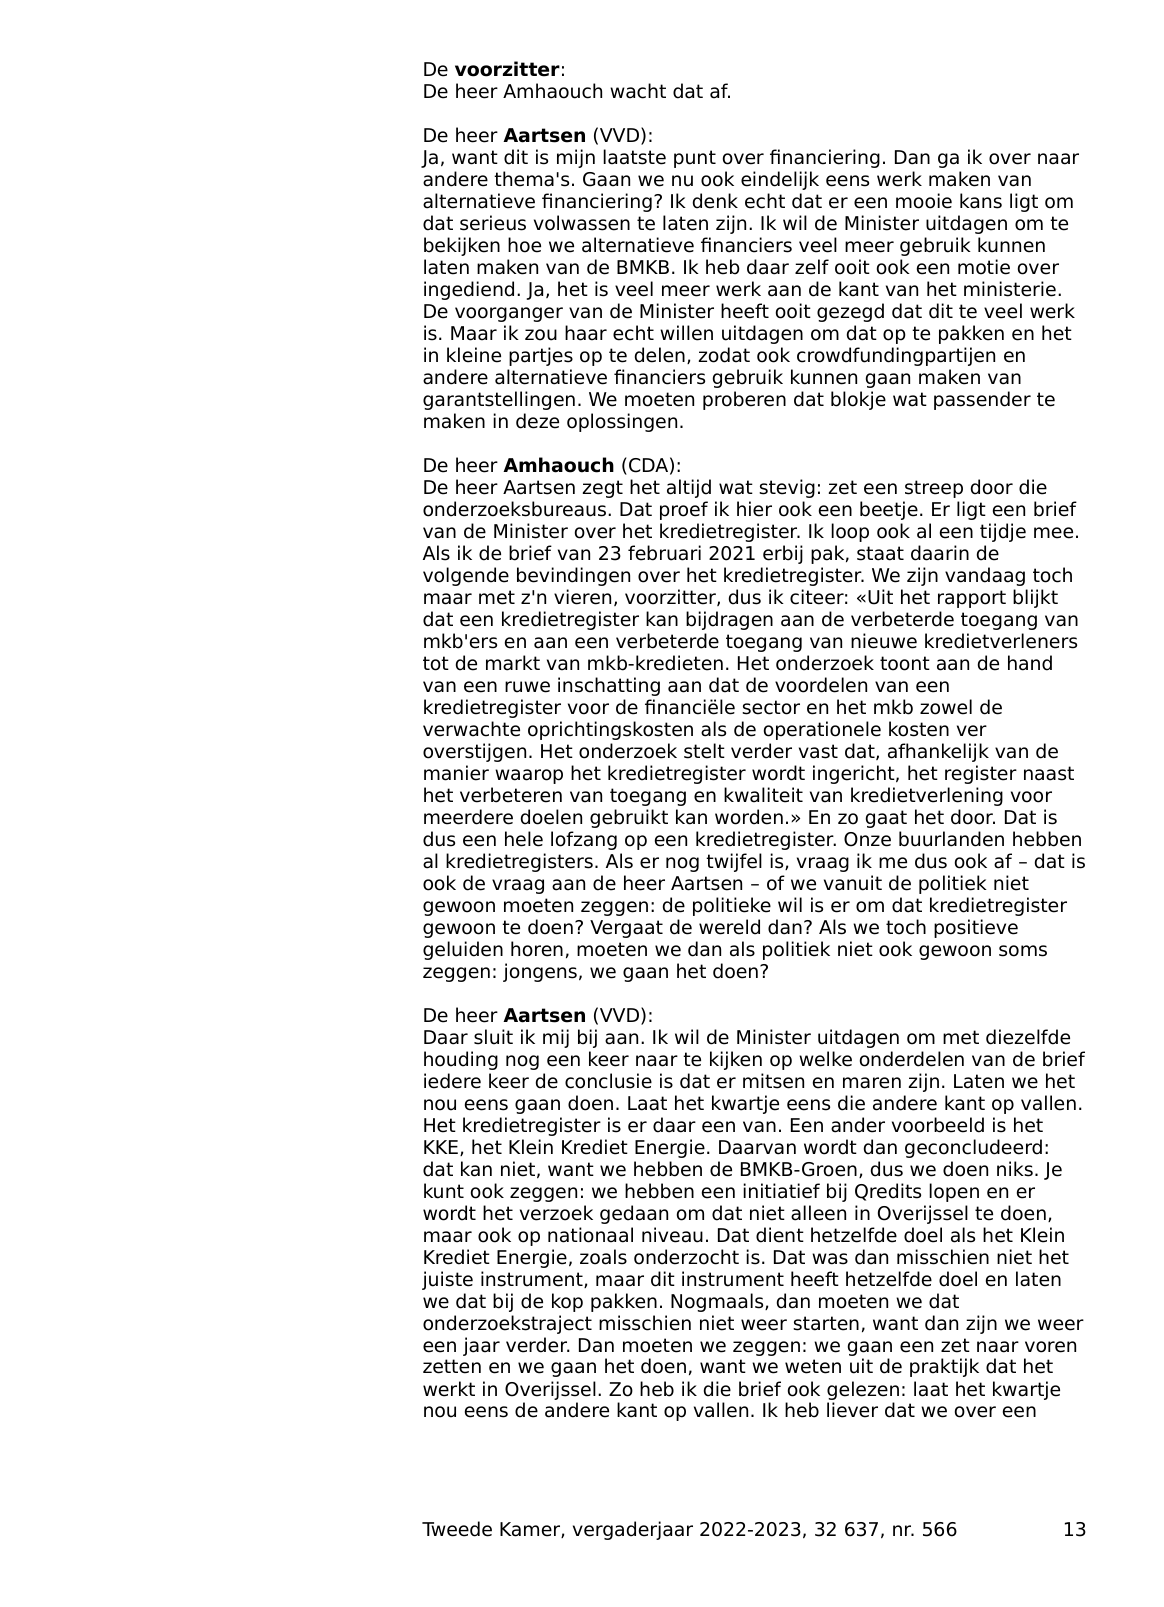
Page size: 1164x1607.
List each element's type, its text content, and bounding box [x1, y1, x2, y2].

text De heer Aartsen (VVD): [422, 125, 1087, 147]
text De heer Amhaouch wacht dat af. [422, 81, 1087, 103]
text De heer Aartsen zegt het altijd wat stevig: zet een streep door die onderzoeksbureaus. Dat proef ik hier ook een beetje. Er ligt een brief van de Minister over het kredietregister. Ik loop ook al een tijdje mee. Als ik de brief van 23 februari 2021 erbij pak, staat daarin de volgende bevindingen over het kredietregister. We zijn vandaag toch maar met z'n vieren, voorzitter, dus ik citeer: «Uit het rapport blijkt dat een kredietregister kan bijdragen aan de verbeterde toegang van mkb'ers en aan een verbeterde toegang van nieuwe kredietverleners tot de markt van mkb-kredieten. Het onderzoek toont aan de hand van een ruwe inschatting aan dat de voordelen van een kredietregister voor de financiële sector en het mkb zowel de verwachte oprichtingskosten als de operationele kosten ver overstijgen. Het onderzoek stelt verder vast dat, afhankelijk van de manier waarop het kredietregister wordt ingericht, het register naast het verbeteren van toegang en kwaliteit van kredietverlening voor meerdere doelen gebruikt kan worden.» En zo gaat het door. Dat is dus een hele lofzang op een kredietregister. Onze buurlanden hebben al kredietregisters. Als er nog twijfel is, vraag ik me dus ook af – dat is ook de vraag aan de heer Aartsen – of we vanuit de politiek niet gewoon moeten zeggen: de politieke wil is er om dat kredietregister gewoon te doen? Vergaat de wereld dan? Als we toch positieve geluiden horen, moeten we dan als politiek niet ook gewoon soms zeggen: jongens, we gaan het doen? [422, 477, 1087, 983]
text De heer Amhaouch (CDA): [422, 455, 1087, 477]
text Ja, want dit is mijn laatste punt over financiering. Dan ga ik over naar andere thema's. Gaan we nu ook eindelijk eens werk maken van alternatieve financiering? Ik denk echt dat er een mooie kans ligt om dat serieus volwassen te laten zijn. Ik wil de Minister uitdagen om te bekijken hoe we alternatieve financiers veel meer gebruik kunnen laten maken van de BMKB. Ik heb daar zelf ooit ook een motie over ingediend. Ja, het is veel meer werk aan de kant van het ministerie. De voorganger van de Minister heeft ooit gezegd dat dit te veel werk is. Maar ik zou haar echt willen uitdagen om dat op te pakken en het in kleine partjes op te delen, zodat ook crowdfundingpartijen en andere alternatieve financiers gebruik kunnen gaan maken van garantstellingen. We moeten proberen dat blokje wat passender te maken in deze oplossingen. [422, 147, 1087, 433]
text De heer Aartsen (VVD): [422, 1005, 1087, 1027]
text De voorzitter: [422, 59, 1087, 81]
text Daar sluit ik mij bij aan. Ik wil de Minister uitdagen om met diezelfde houding nog een keer naar te kijken op welke onderdelen van de brief iedere keer de conclusie is dat er mitsen en maren zijn. Laten we het nou eens gaan doen. Laat het kwartje eens die andere kant op vallen. Het kredietregister is er daar een van. Een ander voorbeeld is het KKE, het Klein Krediet Energie. Daarvan wordt dan geconcludeerd: dat kan niet, want we hebben de BMKB-Groen, dus we doen niks. Je kunt ook zeggen: we hebben een initiatief bij Qredits lopen en er wordt het verzoek gedaan om dat niet alleen in Overijssel te doen, maar ook op nationaal niveau. Dat dient hetzelfde doel als het Klein Krediet Energie, zoals onderzocht is. Dat was dan misschien niet het juiste instrument, maar dit instrument heeft hetzelfde doel en laten we dat bij de kop pakken. Nogmaals, dan moeten we dat onderzoekstraject misschien niet weer starten, want dan zijn we weer een jaar verder. Dan moeten we zeggen: we gaan een zet naar voren zetten en we gaan het doen, want we weten uit de praktijk dat het werkt in Overijssel. Zo heb ik die brief ook gelezen: laat het kwartje nou eens de andere kant op vallen. Ik heb liever dat we over een [422, 1027, 1087, 1422]
